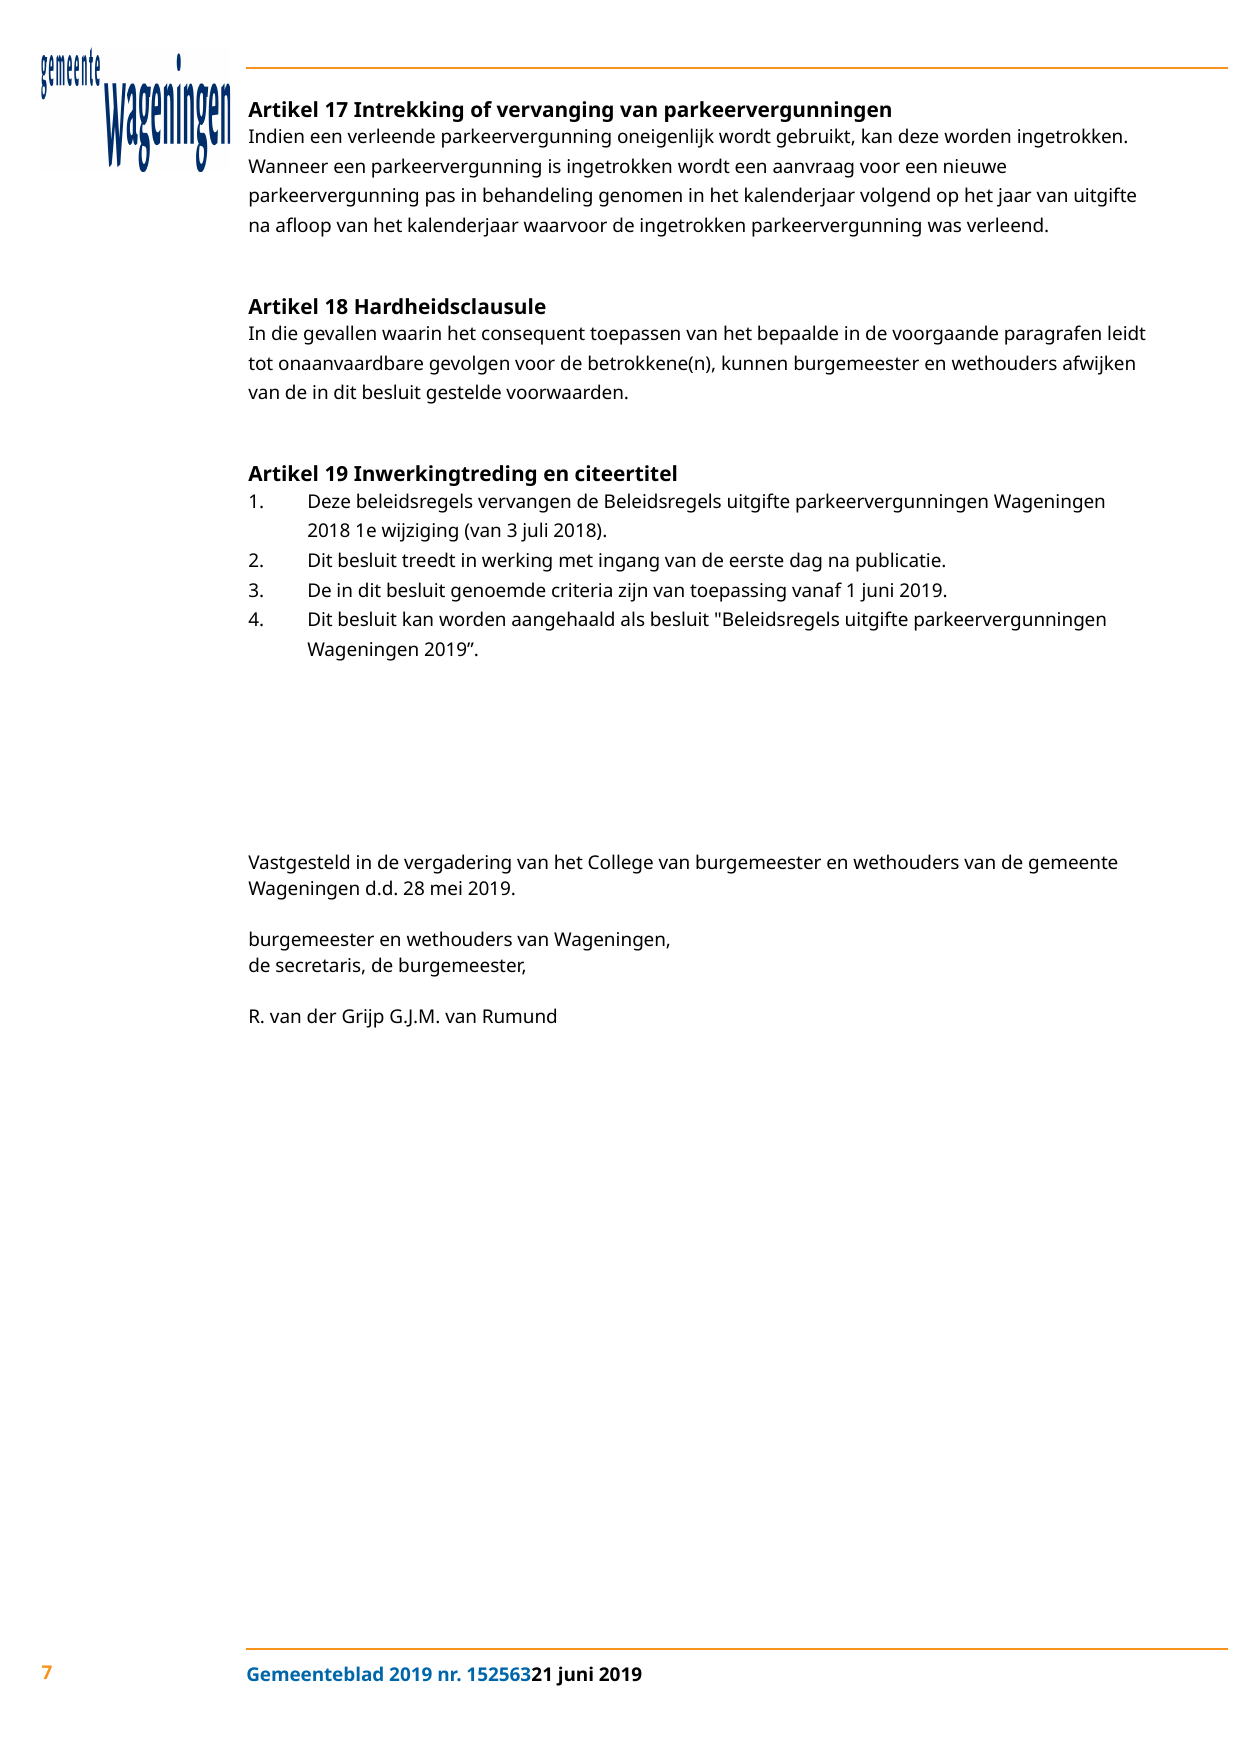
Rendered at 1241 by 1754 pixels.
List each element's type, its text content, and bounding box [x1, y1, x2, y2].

text Artikel 17 Intrekking of vervanging van parkeervergunningen [248, 95, 1152, 123]
text Artikel 18 Hardheidsclausule [248, 292, 1152, 320]
text In die gevallen waarin het consequent toepassen van het bepaalde in de voorgaande paragrafen leidt tot onaanvaardbare gevolgen voor de betrokkene(n), kunnen burgemeester en wethouders afwijken van de in dit besluit gestelde voorwaarden. [248, 320, 1152, 405]
text Artikel 19 Inwerkingtreding en citeertitel [248, 459, 1152, 488]
list Dit besluit kan worden aangehaald als besluit "Beleidsregels uitgifte parkeervergunningen Wageningen 2019”. [248, 606, 1152, 662]
picture [41, 47, 231, 172]
text R. van der Grijp G.J.M. van Rumund [248, 1003, 1152, 1029]
list De in dit besluit genoemde criteria zijn van toepassing vanaf 1 juni 2019. [248, 577, 1152, 602]
list Dit besluit treedt in werking met ingang van de eerste dag na publicatie. [248, 547, 1152, 573]
list Deze beleidsregels vervangen de Beleidsregels uitgifte parkeervergunningen Wageningen 2018 1e wijziging (van 3 juli 2018). [248, 488, 1152, 543]
text Vastgesteld in de vergadering van het College van burgemeester en wethouders van de gemeente Wageningen d.d. 28 mei 2019. [248, 849, 1152, 901]
text burgemeester en wethouders van Wageningen, [248, 926, 1152, 952]
text de secretaris, de burgemeester, [248, 952, 1152, 978]
text Indien een verleende parkeervergunning oneigenlijk wordt gebruikt, kan deze worden ingetrokken. Wanneer een parkeervergunning is ingetrokken wordt een aanvraag voor een nieuwe parkeervergunning pas in behandeling genomen in het kalenderjaar volgend op het jaar van uitgifte na afloop van het kalenderjaar waarvoor de ingetrokken parkeervergunning was verleend. [248, 123, 1152, 238]
